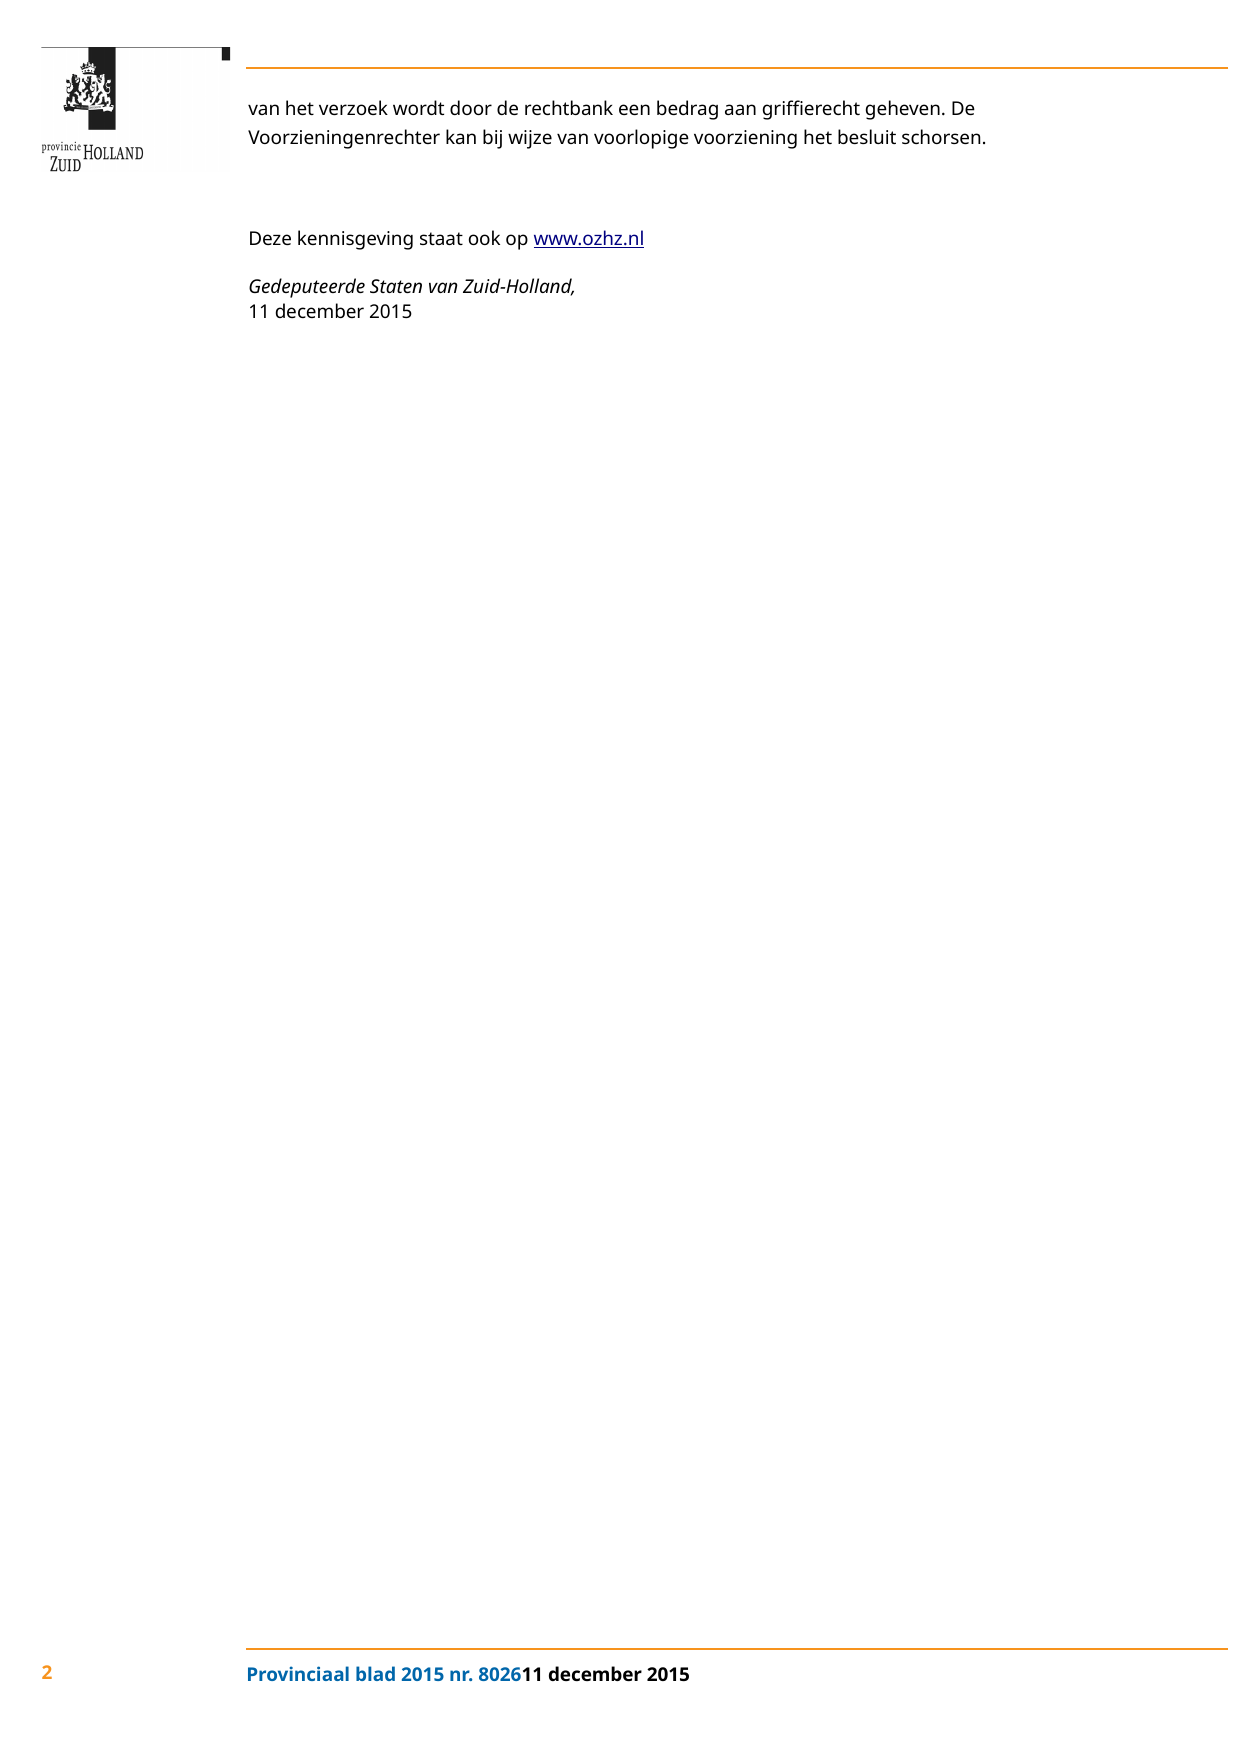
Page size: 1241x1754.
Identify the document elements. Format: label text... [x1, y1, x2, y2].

text 11 december 2015 [248, 299, 1152, 324]
text Gedeputeerde Staten van Zuid-Holland, [248, 273, 1152, 299]
text van het verzoek wordt door de rechtbank een bedrag aan griffierecht geheven. De Voorzieningenrechter kan bij wijze van voorlopige voorziening het besluit schorsen. [248, 95, 1152, 150]
picture [41, 47, 231, 172]
text Deze kennisgeving staat ook op www.ozhz.nl [248, 225, 1152, 251]
